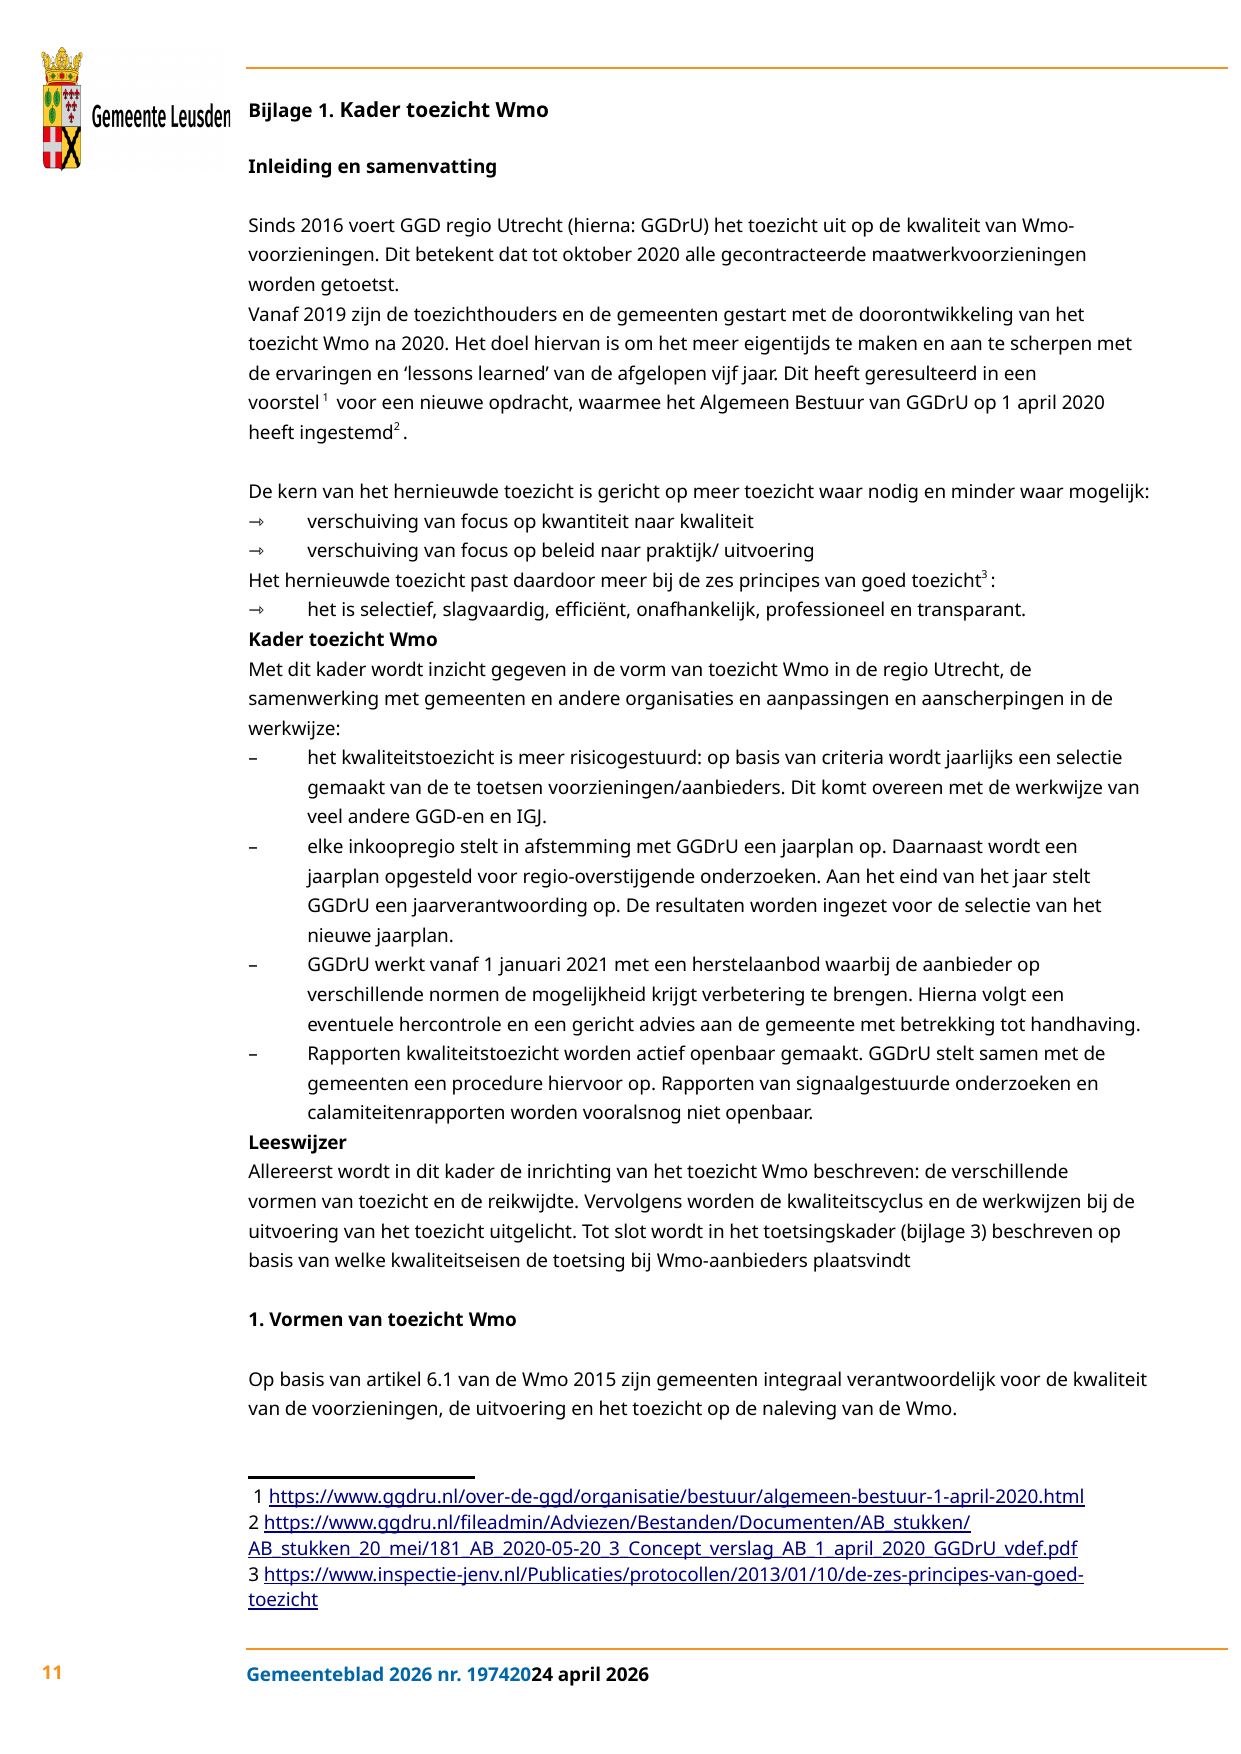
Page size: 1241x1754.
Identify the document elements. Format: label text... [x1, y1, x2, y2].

text https://www.ggdru.nl/fileadmin/Adviezen/Bestanden/Documenten/AB_stukken/AB_stukken_20_mei/181_AB_2020-05-20_3_Concept_verslag_AB_1_april_2020_GGDrU_vdef.pdf [248, 1509, 1152, 1561]
text Leeswijzer [248, 1129, 1152, 1155]
text Allereerst wordt in dit kader de inrichting van het toezicht Wmo beschreven: de verschillende vormen van toezicht en de reikwijdte. Vervolgens worden de kwaliteitscyclus en de werkwijzen bij de uitvoering van het toezicht uitgelicht. Tot slot wordt in het toetsingskader (bijlage 3) beschreven op basis van welke kwaliteitseisen de toetsing bij Wmo-aanbieders plaatsvindt [248, 1159, 1152, 1273]
text Sinds 2016 voert GGD regio Utrecht (hierna: GGDrU) het toezicht uit op de kwaliteit van Wmo-voorzieningen. Dit betekent dat tot oktober 2020 alle gecontracteerde maatwerkvoorzieningen worden getoetst. [248, 212, 1152, 297]
list GGDrU werkt vanaf 1 januari 2021 met een herstelaanbod waarbij de aanbieder op verschillende normen de mogelijkheid krijgt verbetering te brengen. Hierna volgt een eventuele hercontrole en een gericht advies aan de gemeente met betrekking tot handhaving. [248, 952, 1152, 1037]
list verschuiving van focus op beleid naar praktijk/ uitvoering [248, 537, 1152, 563]
list elke inkoopregio stelt in afstemming met GGDrU een jaarplan op. Daarnaast wordt een jaarplan opgesteld voor regio-overstijgende onderzoeken. Aan het eind van het jaar stelt GGDrU een jaarverantwoording op. De resultaten worden ingezet voor de selectie van het nieuwe jaarplan. [248, 833, 1152, 948]
list het kwaliteitstoezicht is meer risicogestuurd: op basis van criteria wordt jaarlijks een selectie gemaakt van de te toetsen voorzieningen/aanbieders. Dit komt overeen met de werkwijze van veel andere GGD-en en IGJ. [248, 744, 1152, 829]
text Bijlage 1. Kader toezicht Wmo [248, 95, 1152, 123]
text Vanaf 2019 zijn de toezichthouders en de gemeenten gestart met de doorontwikkeling van het toezicht Wmo na 2020. Het doel hiervan is om het meer eigentijds te maken en aan te scherpen met de ervaringen en ‘lessons learned’ van de afgelopen vijf jaar. Dit heeft geresulteerd in een voorstel voor een nieuwe opdracht, waarmee het Algemeen Bestuur van GGDrU op 1 april 2020 heeft ingestemd. [248, 301, 1152, 445]
text https://www.ggdru.nl/over-de-ggd/organisatie/bestuur/algemeen-bestuur-1-april-2020.html [248, 1483, 1152, 1509]
list Rapporten kwaliteitstoezicht worden actief openbaar gemaakt. GGDrU stelt samen met de gemeenten een procedure hiervoor op. Rapporten van signaalgestuurde onderzoeken en calamiteitenrapporten worden vooralsnog niet openbaar. [248, 1040, 1152, 1125]
text Het hernieuwde toezicht past daardoor meer bij de zes principes van goed toezicht: [248, 567, 1152, 593]
text Inleiding en samenvatting [248, 153, 1152, 179]
picture [41, 47, 231, 172]
list verschuiving van focus op kwantiteit naar kwaliteit [248, 508, 1152, 534]
text 1. Vormen van toezicht Wmo [248, 1307, 1152, 1332]
text De kern van het hernieuwde toezicht is gericht op meer toezicht waar nodig en minder waar mogelijk: [248, 478, 1152, 504]
list het is selectief, slagvaardig, efficiënt, onafhankelijk, professioneel en transparant. [248, 597, 1152, 622]
text Op basis van artikel 6.1 van de Wmo 2015 zijn gemeenten integraal verantwoordelijk voor de kwaliteit van de voorzieningen, de uitvoering en het toezicht op de naleving van de Wmo. [248, 1366, 1152, 1421]
text Met dit kader wordt inzicht gegeven in de vorm van toezicht Wmo in de regio Utrecht, de samenwerking met gemeenten en andere organisaties en aanpassingen en aanscherpingen in de werkwijze: [248, 656, 1152, 741]
text https://www.inspectie-jenv.nl/Publicaties/protocollen/2013/01/10/de-zes-principes-van-goed-toezicht [248, 1561, 1152, 1612]
text Kader toezicht Wmo [248, 626, 1152, 652]
